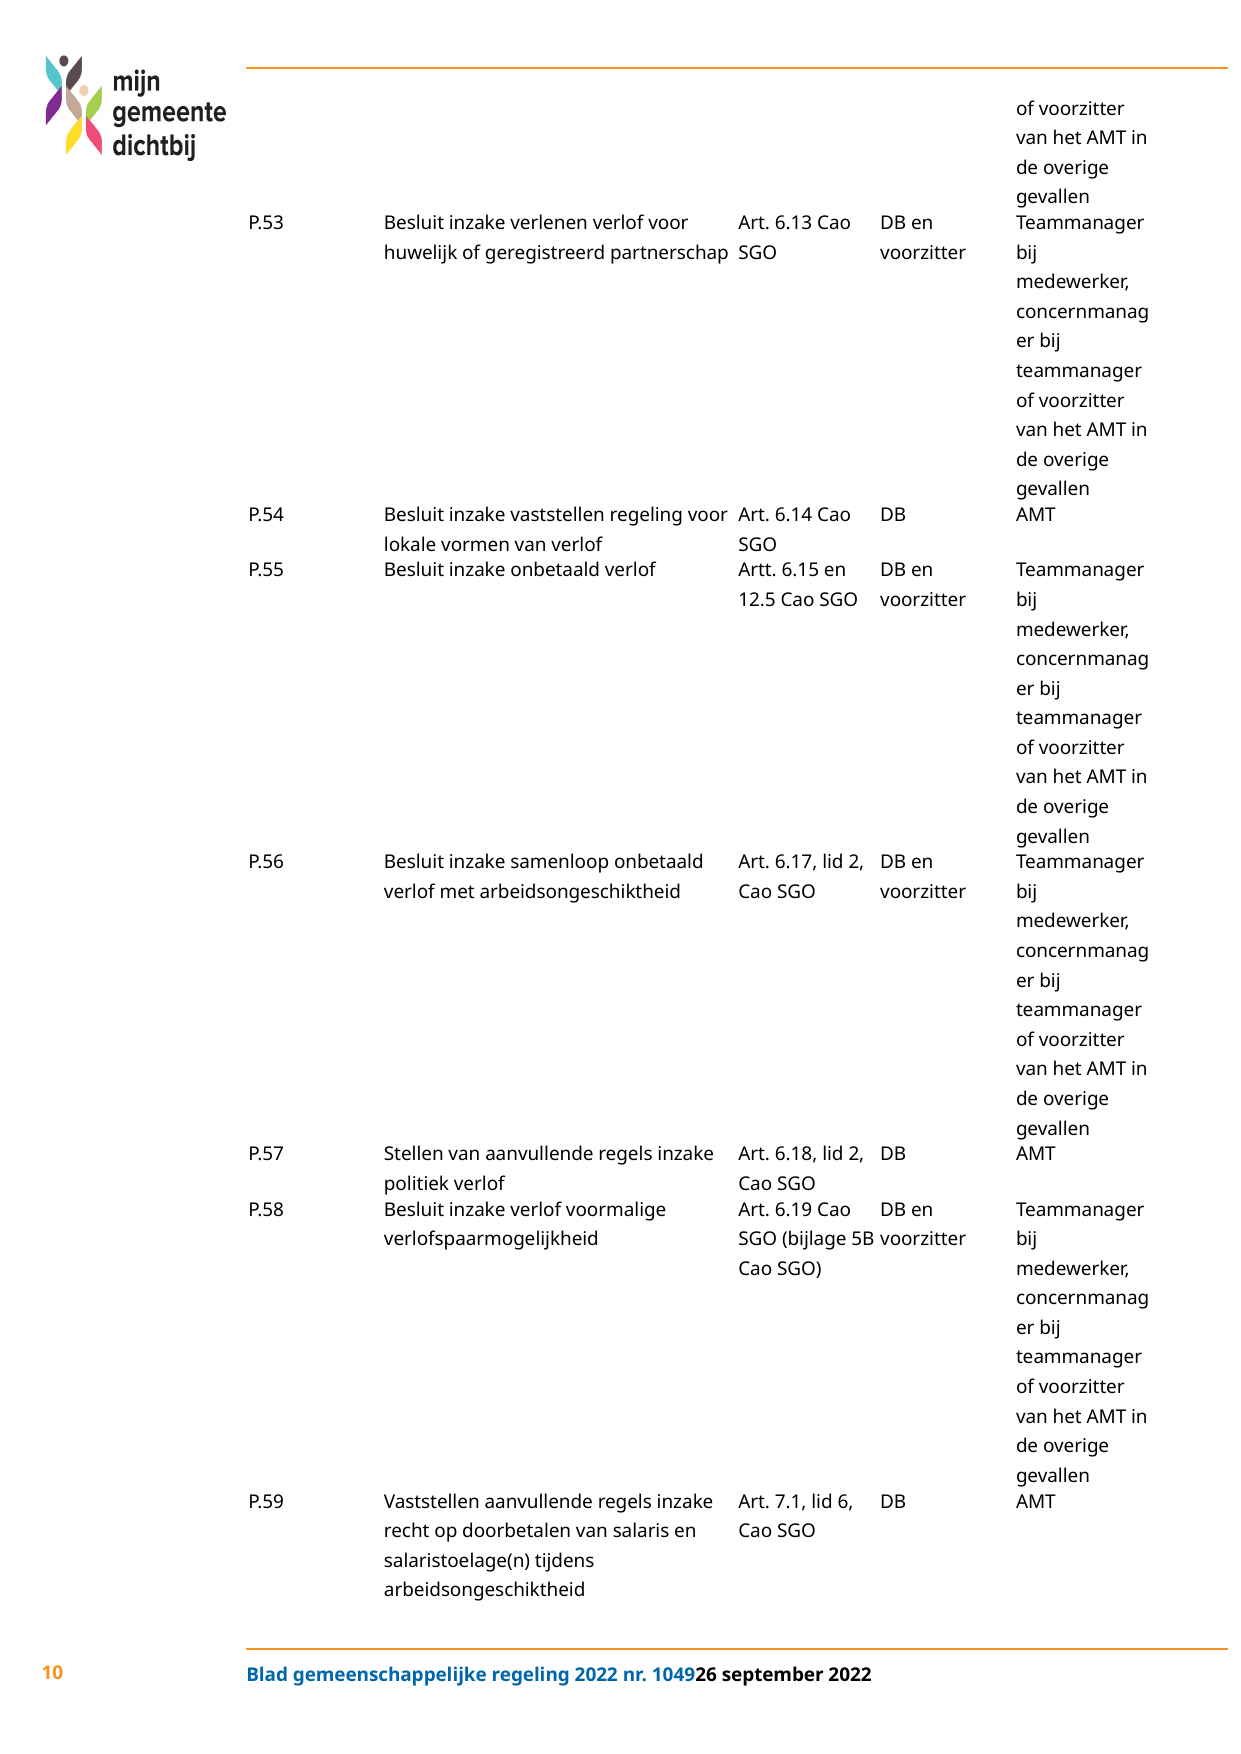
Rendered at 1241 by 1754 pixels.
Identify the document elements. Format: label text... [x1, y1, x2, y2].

table_cell Besluit inzake onbetaald verlof [384, 557, 738, 848]
table_cell Vaststellen aanvullende regels inzake recht op doorbetalen van salaris en salaristoelage(n) tijdens arbeidsongeschiktheid [384, 1488, 738, 1602]
table_cell P.55 [248, 557, 384, 848]
table_cell Stellen van aanvullende regels inzake politiek verlof [384, 1141, 738, 1196]
table_cell Teammanager bij medewerker, concernmanager bij teammanager of voorzitter van het AMT in de overige gevallen [1016, 557, 1152, 848]
table_cell DB en voorzitter [880, 849, 1016, 1141]
table_cell DB [880, 1488, 1016, 1602]
picture [41, 47, 231, 172]
table_cell Besluit inzake vaststellen regeling voor lokale vormen van verlof [384, 501, 738, 557]
table_cell Art. 7.1, lid 6, Cao SGO [738, 1488, 880, 1602]
table_cell P.56 [248, 849, 384, 1141]
table_cell Teammanager bij medewerker, concernmanager bij teammanager of voorzitter van het AMT in de overige gevallen [1016, 1196, 1152, 1488]
table_cell Teammanager bij medewerker, concernmanager bij teammanager of voorzitter van het AMT in de overige gevallen [1016, 849, 1152, 1141]
table_cell Art. 6.18, lid 2, Cao SGO [738, 1141, 880, 1196]
table_cell P.53 [248, 209, 384, 501]
table_cell Besluit inzake verlenen verlof voor huwelijk of geregistreerd partnerschap [384, 209, 738, 501]
table_cell P.54 [248, 501, 384, 557]
table_cell DB en voorzitter [880, 557, 1016, 848]
table_cell Besluit inzake samenloop onbetaald verlof met arbeidsongeschiktheid [384, 849, 738, 1141]
table_cell Art. 6.17, lid 2, Cao SGO [738, 849, 880, 1141]
table_cell [738, 95, 880, 209]
table_cell Teammanager bij medewerker, concernmanager bij teammanager of voorzitter van het AMT in de overige gevallen [1016, 209, 1152, 501]
table_cell P.58 [248, 1196, 384, 1488]
table_cell Art. 6.19 Cao SGO (bijlage 5B Cao SGO) [738, 1196, 880, 1488]
table_cell Art. 6.14 Cao SGO [738, 501, 880, 557]
table_cell DB en voorzitter [880, 209, 1016, 501]
table_cell [384, 95, 738, 209]
table_cell AMT [1016, 1488, 1152, 1602]
table_cell DB en voorzitter [880, 1196, 1016, 1488]
table_cell of voorzitter van het AMT in de overige gevallen [1016, 95, 1152, 209]
table_cell Besluit inzake verlof voormalige verlofspaarmogelijkheid [384, 1196, 738, 1488]
table_cell AMT [1016, 1141, 1152, 1196]
table_cell [248, 95, 384, 209]
table_cell Art. 6.13 Cao SGO [738, 209, 880, 501]
table_cell Artt. 6.15 en 12.5 Cao SGO [738, 557, 880, 848]
table_cell DB [880, 1141, 1016, 1196]
table_cell P.57 [248, 1141, 384, 1196]
table_cell [880, 95, 1016, 209]
table_cell AMT [1016, 501, 1152, 557]
table_cell P.59 [248, 1488, 384, 1602]
table_cell DB [880, 501, 1016, 557]
